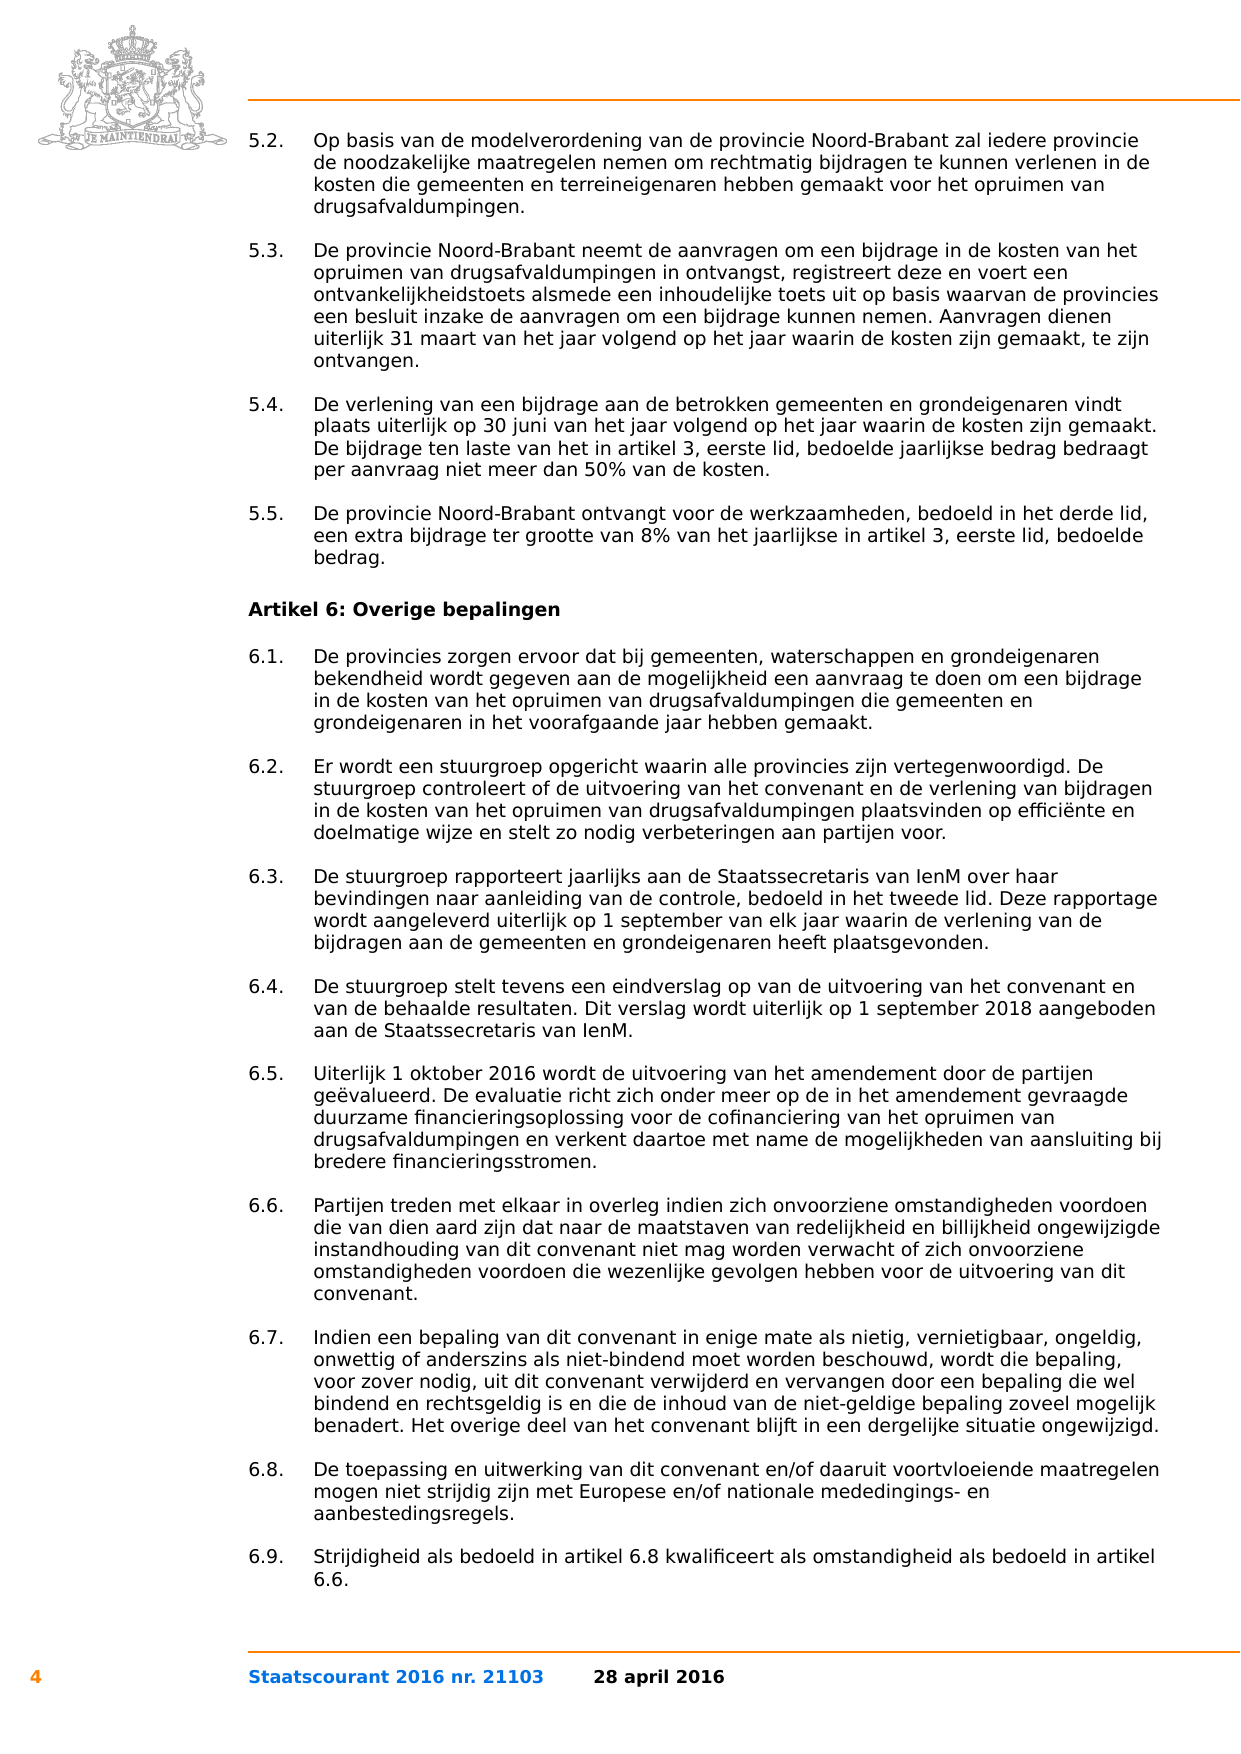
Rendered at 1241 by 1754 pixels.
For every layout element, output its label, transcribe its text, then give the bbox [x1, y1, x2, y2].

picture [38, 25, 227, 150]
text 6.8. De toepassing en uitwerking van dit convenant en/of daaruit voortvloeiende maatregelen mogen niet strijdig zijn met Europese en/of nationale mededingings- en aanbestedingsregels. [248, 1459, 1163, 1524]
text 6.4. De stuurgroep stelt tevens een eindverslag op van de uitvoering van het convenant en van de behaalde resultaten. Dit verslag wordt uiterlijk op 1 september 2018 aangeboden aan de Staatssecretaris van IenM. [248, 976, 1163, 1041]
text 5.5. De provincie Noord-Brabant ontvangt voor de werkzaamheden, bedoeld in het derde lid, een extra bijdrage ter grootte van 8% van het jaarlijkse in artikel 3, eerste lid, bedoelde bedrag. [248, 503, 1163, 569]
subtitle Artikel 6: Overige bepalingen [248, 599, 1163, 621]
text 5.4. De verlening van een bijdrage aan de betrokken gemeenten en grondeigenaren vindt plaats uiterlijk op 30 juni van het jaar volgend op het jaar waarin de kosten zijn gemaakt. De bijdrage ten laste van het in artikel 3, eerste lid, bedoelde jaarlijkse bedrag bedraagt per aanvraag niet meer dan 50% van de kosten. [248, 393, 1163, 481]
text 6.3. De stuurgroep rapporteert jaarlijks aan de Staatssecretaris van IenM over haar bevindingen naar aanleiding van de controle, bedoeld in het tweede lid. Deze rapportage wordt aangeleverd uiterlijk op 1 september van elk jaar waarin de verlening van de bijdragen aan de gemeenten en grondeigenaren heeft plaatsgevonden. [248, 866, 1163, 954]
text 5.3. De provincie Noord-Brabant neemt de aanvragen om een bijdrage in de kosten van het opruimen van drugsafvaldumpingen in ontvangst, registreert deze en voert een ontvankelijkheidstoets alsmede een inhoudelijke toets uit op basis waarvan de provincies een besluit inzake de aanvragen om een bijdrage kunnen nemen. Aanvragen dienen uiterlijk 31 maart van het jaar volgend op het jaar waarin de kosten zijn gemaakt, te zijn ontvangen. [248, 240, 1163, 372]
text 5.2. Op basis van de modelverordening van de provincie Noord-Brabant zal iedere provincie de noodzakelijke maatregelen nemen om rechtmatig bijdragen te kunnen verlenen in de kosten die gemeenten en terreineigenaren hebben gemaakt voor het opruimen van drugsafvaldumpingen. [248, 130, 1163, 218]
text 6.1. De provincies zorgen ervoor dat bij gemeenten, waterschappen en grondeigenaren bekendheid wordt gegeven aan de mogelijkheid een aanvraag te doen om een bijdrage in de kosten van het opruimen van drugsafvaldumpingen die gemeenten en grondeigenaren in het voorafgaande jaar hebben gemaakt. [248, 646, 1163, 734]
text 6.6. Partijen treden met elkaar in overleg indien zich onvoorziene omstandigheden voordoen die van dien aard zijn dat naar de maatstaven van redelijkheid en billijkheid ongewijzigde instandhouding van dit convenant niet mag worden verwacht of zich onvoorziene omstandigheden voordoen die wezenlijke gevolgen hebben voor de uitvoering van dit convenant. [248, 1195, 1163, 1305]
text 6.7. Indien een bepaling van dit convenant in enige mate als nietig, vernietigbaar, ongeldig, onwettig of anderszins als niet-bindend moet worden beschouwd, wordt die bepaling, voor zover nodig, uit dit convenant verwijderd en vervangen door een bepaling die wel bindend en rechtsgeldig is en die de inhoud van de niet-geldige bepaling zoveel mogelijk benadert. Het overige deel van het convenant blijft in een dergelijke situatie ongewijzigd. [248, 1327, 1163, 1437]
text 6.5. Uiterlijk 1 oktober 2016 wordt de uitvoering van het amendement door de partijen geëvalueerd. De evaluatie richt zich onder meer op de in het amendement gevraagde duurzame financieringsoplossing voor de cofinanciering van het opruimen van drugsafvaldumpingen en verkent daartoe met name de mogelijkheden van aansluiting bij bredere financieringsstromen. [248, 1063, 1163, 1173]
text 6.2. Er wordt een stuurgroep opgericht waarin alle provincies zijn vertegenwoordigd. De stuurgroep controleert of de uitvoering van het convenant en de verlening van bijdragen in de kosten van het opruimen van drugsafvaldumpingen plaatsvinden op efficiënte en doelmatige wijze en stelt zo nodig verbeteringen aan partijen voor. [248, 756, 1163, 844]
text 6.9. Strijdigheid als bedoeld in artikel 6.8 kwalificeert als omstandigheid als bedoeld in artikel 6.6. [248, 1546, 1163, 1590]
